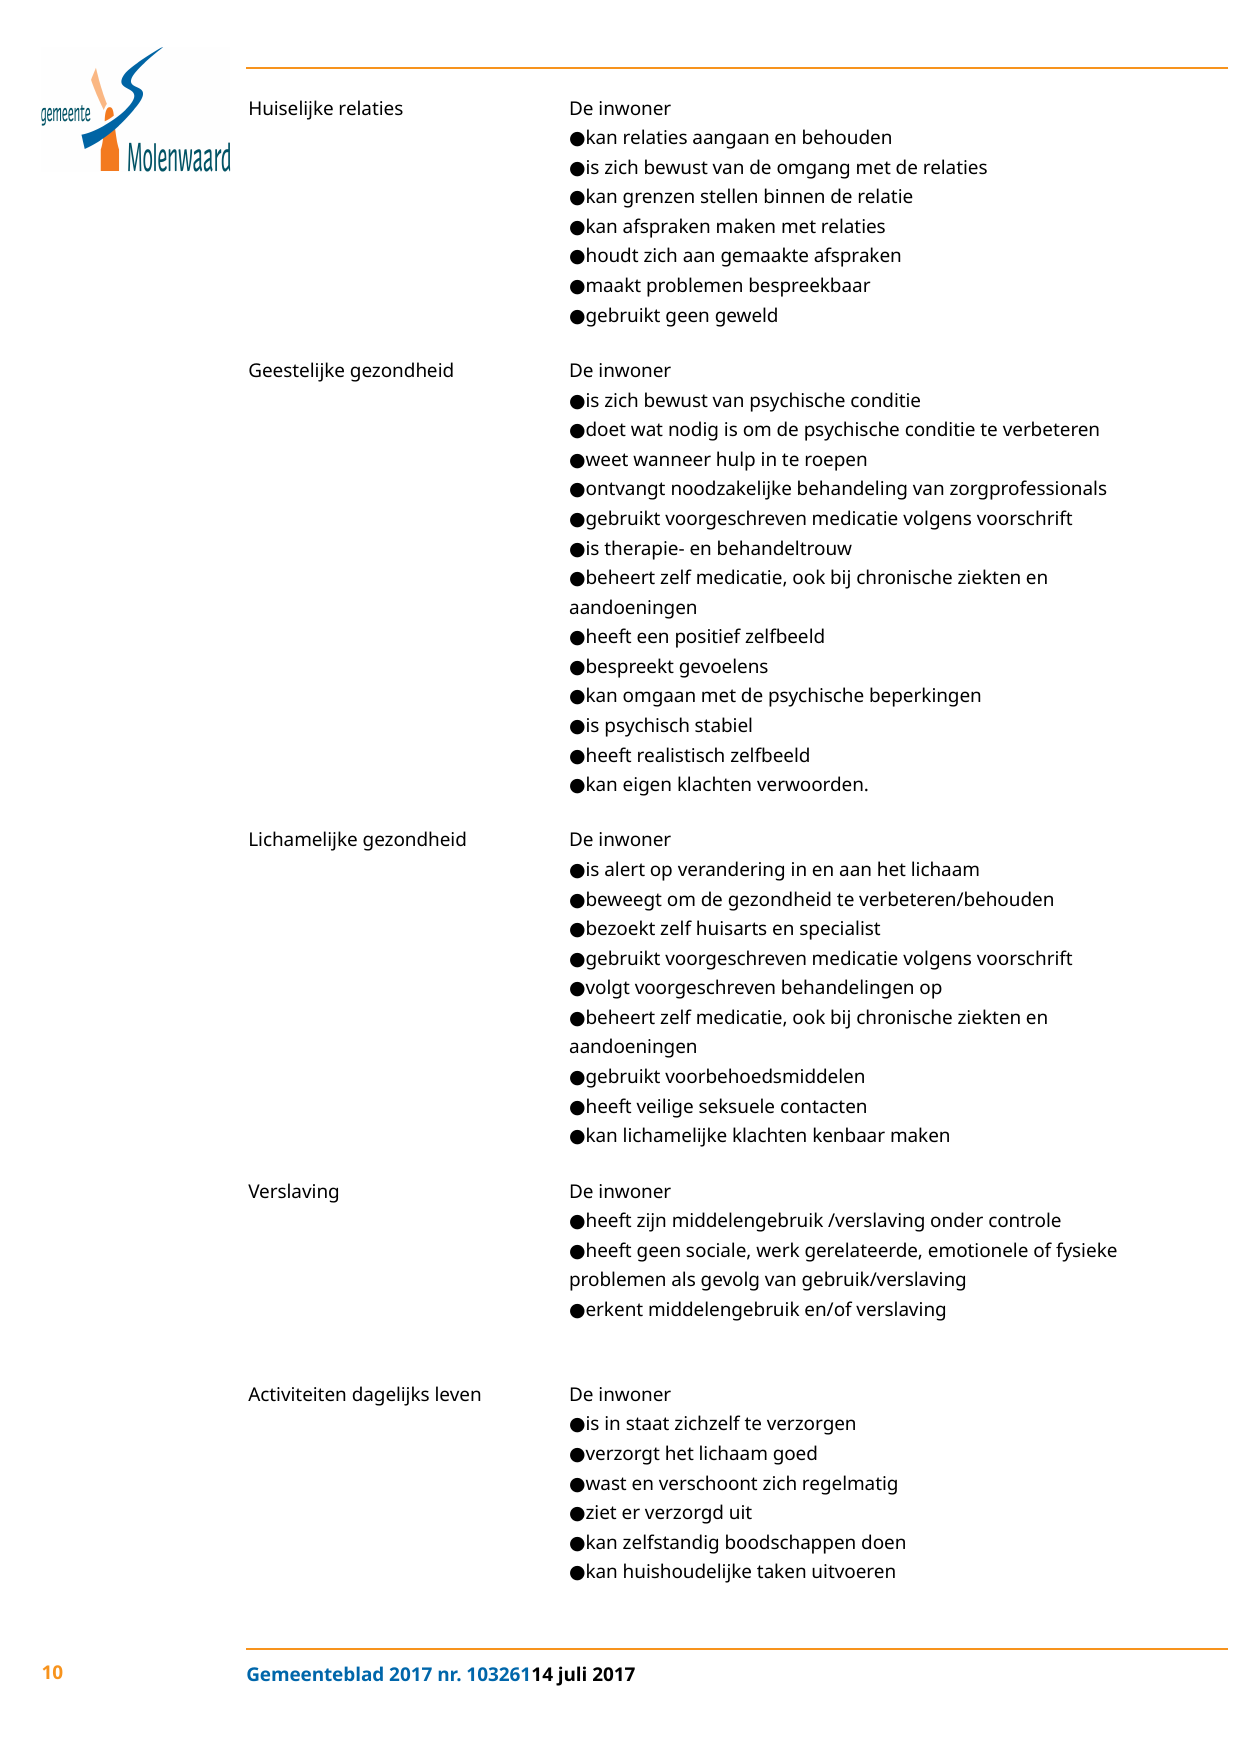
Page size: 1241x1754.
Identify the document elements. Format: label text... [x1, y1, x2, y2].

table_cell De inwoner ●is in staat zichzelf te verzorgen ●verzorgt het lichaam goed ●wast en verschoont zich regelmatig ●ziet er verzorgd uit ●kan zelfstandig boodschappen doen ●kan huishoudelijke taken uitvoeren [569, 1381, 1152, 1584]
table_cell De inwoner ●is zich bewust van psychische conditie ●doet wat nodig is om de psychische conditie te verbeteren ●weet wanneer hulp in te roepen ●ontvangt noodzakelijke behandeling van zorgprofessionals ●gebruikt voorgeschreven medicatie volgens voorschrift ●is therapie- en behandeltrouw ●beheert zelf medicatie, ook bij chronische ziekten en aandoeningen ●heeft een positief zelfbeeld ●bespreekt gevoelens ●kan omgaan met de psychische beperkingen ●is psychisch stabiel ●heeft realistisch zelfbeeld ●kan eigen klachten verwoorden. [569, 357, 1152, 827]
table_cell De inwoner ●heeft zijn middelengebruik /verslaving onder controle ●heeft geen sociale, werk gerelateerde, emotionele of fysieke problemen als gevolg van gebruik/verslaving ●erkent middelengebruik en/of verslaving [569, 1178, 1152, 1381]
table_cell Huiselijke relaties [248, 95, 569, 357]
table_cell Activiteiten dagelijks leven [248, 1381, 569, 1584]
table_cell Lichamelijke gezondheid [248, 827, 569, 1178]
table_cell De inwoner ●is alert op verandering in en aan het lichaam ●beweegt om de gezondheid te verbeteren/behouden ●bezoekt zelf huisarts en specialist ●gebruikt voorgeschreven medicatie volgens voorschrift ●volgt voorgeschreven behandelingen op ●beheert zelf medicatie, ook bij chronische ziekten en aandoeningen ●gebruikt voorbehoedsmiddelen ●heeft veilige seksuele contacten ●kan lichamelijke klachten kenbaar maken [569, 827, 1152, 1178]
table_cell Verslaving [248, 1178, 569, 1381]
table_cell Geestelijke gezondheid [248, 357, 569, 827]
table_cell De inwoner ●kan relaties aangaan en behouden ●is zich bewust van de omgang met de relaties ●kan grenzen stellen binnen de relatie ●kan afspraken maken met relaties ●houdt zich aan gemaakte afspraken ●maakt problemen bespreekbaar ●gebruikt geen geweld [569, 95, 1152, 357]
picture [41, 47, 231, 172]
